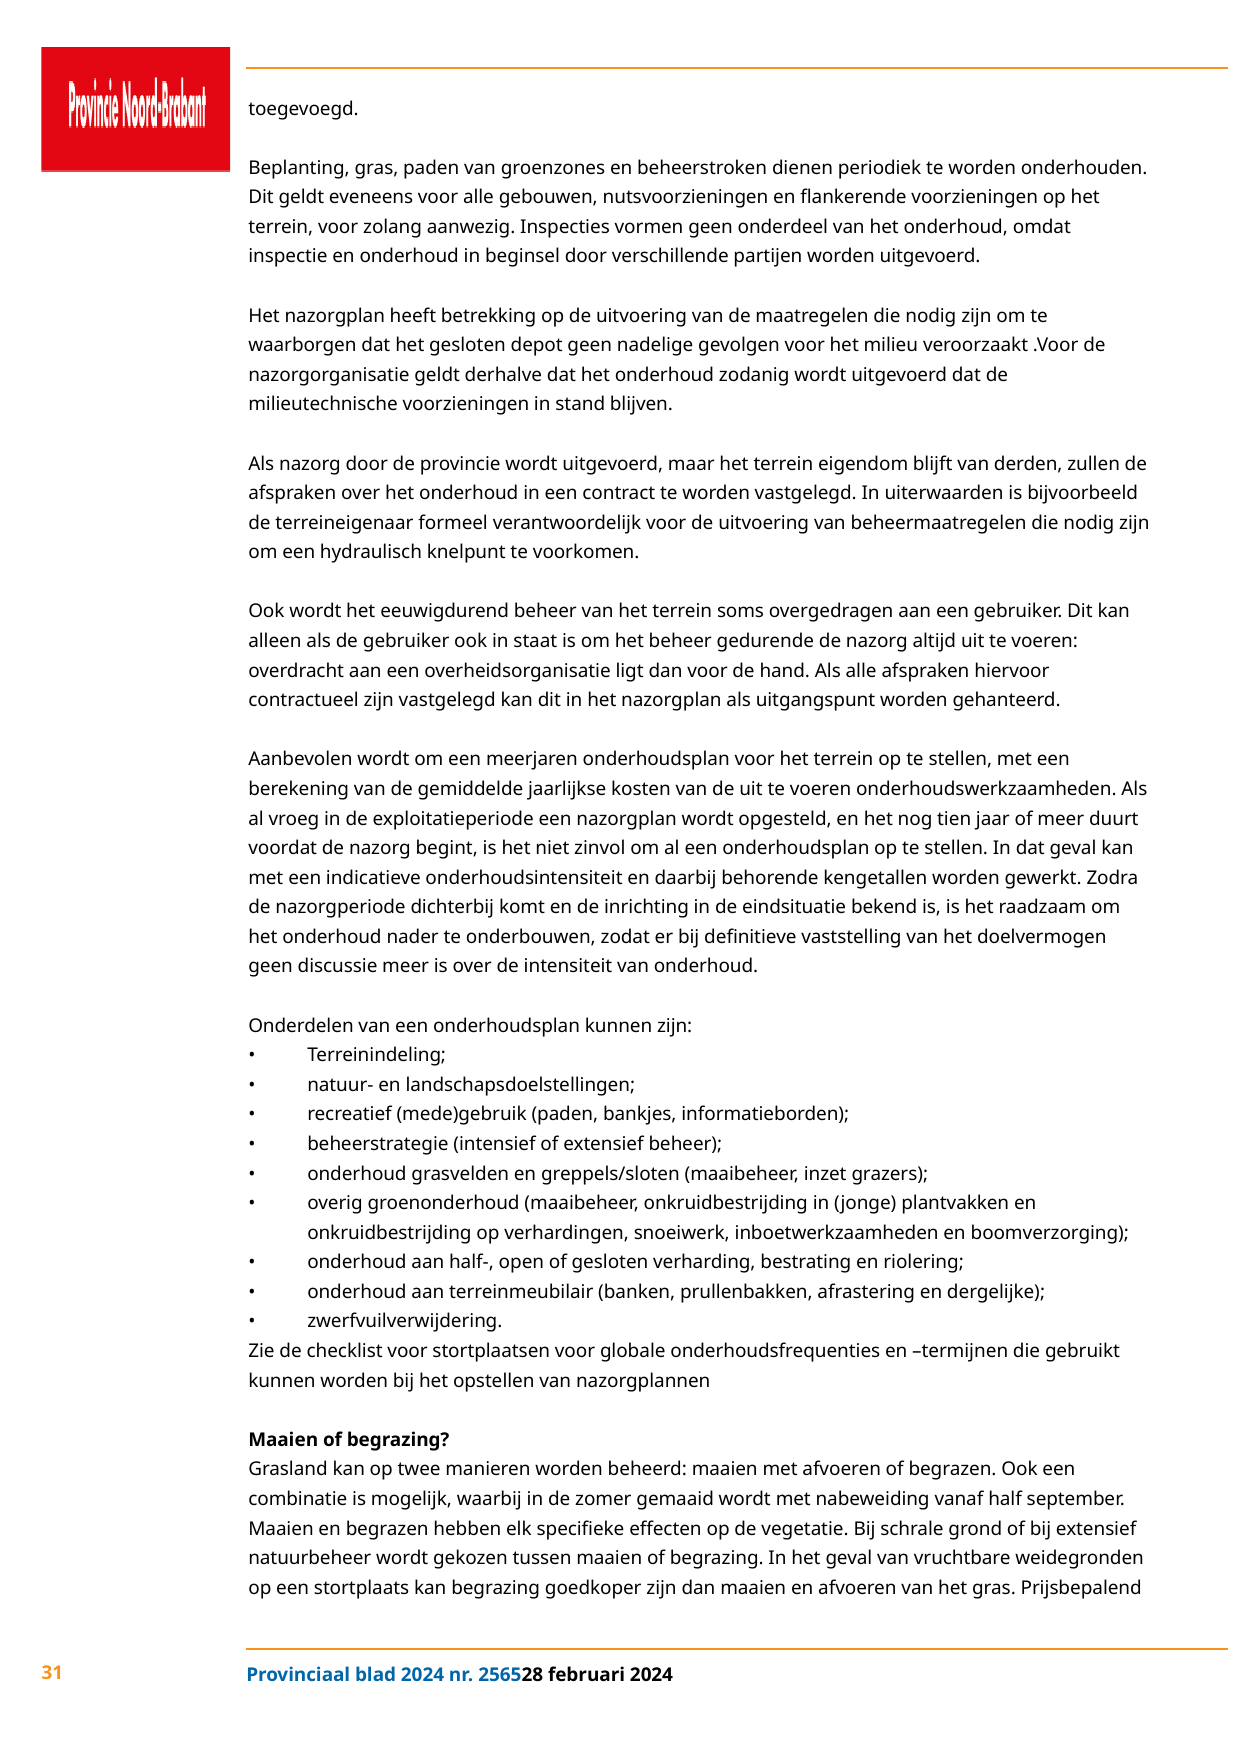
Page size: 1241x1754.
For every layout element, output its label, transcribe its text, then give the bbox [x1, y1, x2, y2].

text toegevoegd. [248, 95, 1152, 121]
text Beplanting, gras, paden van groenzones en beheerstroken dienen periodiek te worden onderhouden. Dit geldt eveneens voor alle gebouwen, nutsvoorzieningen en flankerende voorzieningen op het terrein, voor zolang aanwezig. Inspecties vormen geen onderdeel van het onderhoud, omdat inspectie en onderhoud in beginsel door verschillende partijen worden uitgevoerd. [248, 154, 1152, 268]
text Grasland kan op twee manieren worden beheerd: maaien met afvoeren of begrazen. Ook een combinatie is mogelijk, waarbij in de zomer gemaaid wordt met nabeweiding vanaf half september. Maaien en begrazen hebben elk specifieke effecten op de vegetatie. Bij schrale grond of bij extensief natuurbeheer wordt gekozen tussen maaien of begrazing. In het geval van vruchtbare weidegronden op een stortplaats kan begrazing goedkoper zijn dan maaien en afvoeren van het gras. Prijsbepalend [248, 1456, 1152, 1600]
text Aanbevolen wordt om een meerjaren onderhoudsplan voor het terrein op te stellen, met een berekening van de gemiddelde jaarlijkse kosten van de uit te voeren onderhoudswerkzaamheden. Als al vroeg in de exploitatieperiode een nazorgplan wordt opgesteld, en het nog tien jaar of meer duurt voordat de nazorg begint, is het niet zinvol om al een onderhoudsplan op te stellen. In dat geval kan met een indicatieve onderhoudsintensiteit en daarbij behorende kengetallen worden gewerkt. Zodra de nazorgperiode dichterbij komt en de inrichting in de eindsituatie bekend is, is het raadzaam om het onderhoud nader te onderbouwen, zodat er bij definitieve vaststelling van het doelvermogen geen discussie meer is over de intensiteit van onderhoud. [248, 746, 1152, 978]
list onderhoud aan half-, open of gesloten verharding, bestrating en riolering; [248, 1248, 1152, 1274]
list onderhoud grasvelden en greppels/sloten (maaibeheer, inzet grazers); [248, 1160, 1152, 1186]
text Ook wordt het eeuwigdurend beheer van het terrein soms overgedragen aan een gebruiker. Dit kan alleen als de gebruiker ook in staat is om het beheer gedurende de nazorg altijd uit te voeren: overdracht aan een overheidsorganisatie ligt dan voor de hand. Als alle afspraken hiervoor contractueel zijn vastgelegd kan dit in het nazorgplan als uitgangspunt worden gehanteerd. [248, 598, 1152, 712]
list zwerfvuilverwijdering. [248, 1308, 1152, 1333]
text Maaien of begrazing? [248, 1426, 1152, 1452]
text Onderdelen van een onderhoudsplan kunnen zijn: [248, 1012, 1152, 1038]
list onderhoud aan terreinmeubilair (banken, prullenbakken, afrastering en dergelijke); [248, 1278, 1152, 1304]
list overig groenonderhoud (maaibeheer, onkruidbestrijding in (jonge) plantvakken en onkruidbestrijding op verhardingen, snoeiwerk, inboetwerkzaamheden en boomverzorging); [248, 1189, 1152, 1245]
text Het nazorgplan heeft betrekking op de uitvoering van de maatregelen die nodig zijn om te waarborgen dat het gesloten depot geen nadelige gevolgen voor het milieu veroorzaakt .Voor de nazorgorganisatie geldt derhalve dat het onderhoud zodanig wordt uitgevoerd dat de milieutechnische voorzieningen in stand blijven. [248, 302, 1152, 416]
list Terreinindeling; [248, 1041, 1152, 1067]
text Als nazorg door de provincie wordt uitgevoerd, maar het terrein eigendom blijft van derden, zullen de afspraken over het onderhoud in een contract te worden vastgelegd. In uiterwaarden is bijvoorbeeld de terreineigenaar formeel verantwoordelijk voor de uitvoering van beheermaatregelen die nodig zijn om een hydraulisch knelpunt te voorkomen. [248, 450, 1152, 564]
list beheerstrategie (intensief of extensief beheer); [248, 1130, 1152, 1156]
text Zie de checklist voor stortplaatsen voor globale onderhoudsfrequenties en –termijnen die gebruikt kunnen worden bij het opstellen van nazorgplannen [248, 1337, 1152, 1393]
list recreatief (mede)gebruik (paden, bankjes, informatieborden); [248, 1101, 1152, 1126]
list natuur- en landschapsdoelstellingen; [248, 1071, 1152, 1097]
picture [41, 47, 231, 172]
